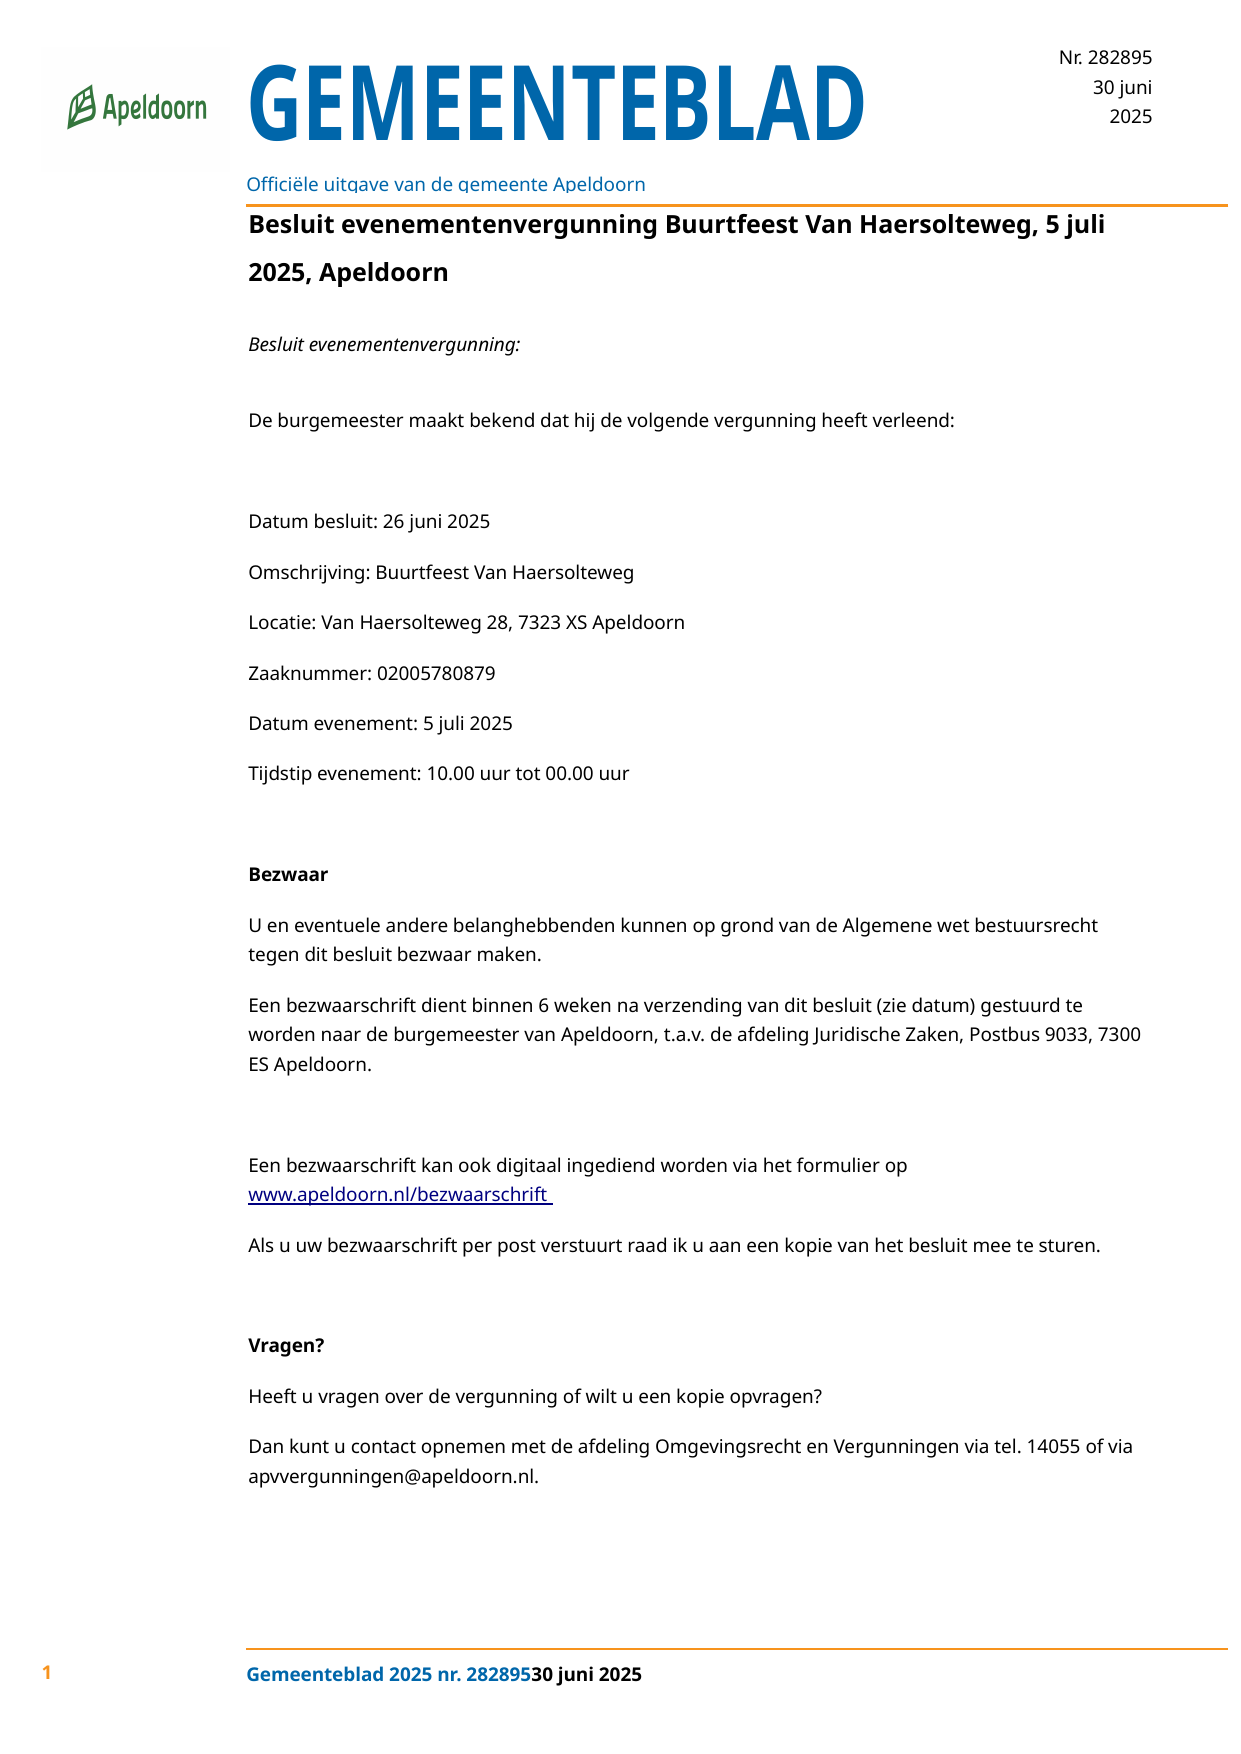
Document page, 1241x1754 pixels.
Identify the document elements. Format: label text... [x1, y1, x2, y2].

text Omschrijving: Buurtfeest Van Haersolteweg [248, 559, 1152, 584]
picture [41, 47, 231, 172]
text Tijdstip evenement: 10.00 uur tot 00.00 uur [248, 761, 1152, 786]
text Datum evenement: 5 juli 2025 [248, 710, 1152, 736]
text Besluit evenementenvergunning: [248, 331, 1152, 357]
text Een bezwaarschrift kan ook digitaal ingediend worden via het formulier op www.apeldoorn.nl/bezwaarschrift [248, 1152, 1152, 1207]
text Heeft u vragen over de vergunning of wilt u een kopie opvragen? [248, 1383, 1152, 1409]
text Vragen? [248, 1333, 1152, 1358]
text Zaaknummer: 02005780879 [248, 660, 1152, 685]
text U en eventuele andere belanghebbenden kunnen op grond van de Algemene wet bestuursrecht tegen dit besluit bezwaar maken. [248, 912, 1152, 967]
text Dan kunt u contact opnemen met de afdeling Omgevingsrecht en Vergunningen via tel. 14055 of via apvvergunningen@apeldoorn.nl. [248, 1433, 1152, 1489]
text Bezwaar [248, 861, 1152, 887]
text Een bezwaarschrift dient binnen 6 weken na verzending van dit besluit (zie datum) gestuurd te worden naar de burgemeester van Apeldoorn, t.a.v. de afdeling Juridische Zaken, Postbus 9033, 7300 ES Apeldoorn. [248, 992, 1152, 1077]
text Datum besluit: 26 juni 2025 [248, 508, 1152, 534]
text De burgemeester maakt bekend dat hij de volgende vergunning heeft verleend: [248, 408, 1152, 433]
text Locatie: Van Haersolteweg 28, 7323 XS Apeldoorn [248, 609, 1152, 635]
text Als u uw bezwaarschrift per post verstuurt raad ik u aan een kopie van het besluit mee te sturen. [248, 1232, 1152, 1257]
text Besluit evenementenvergunning Buurtfeest Van Haersolteweg, 5 juli 2025, Apeldoorn [248, 207, 1152, 288]
